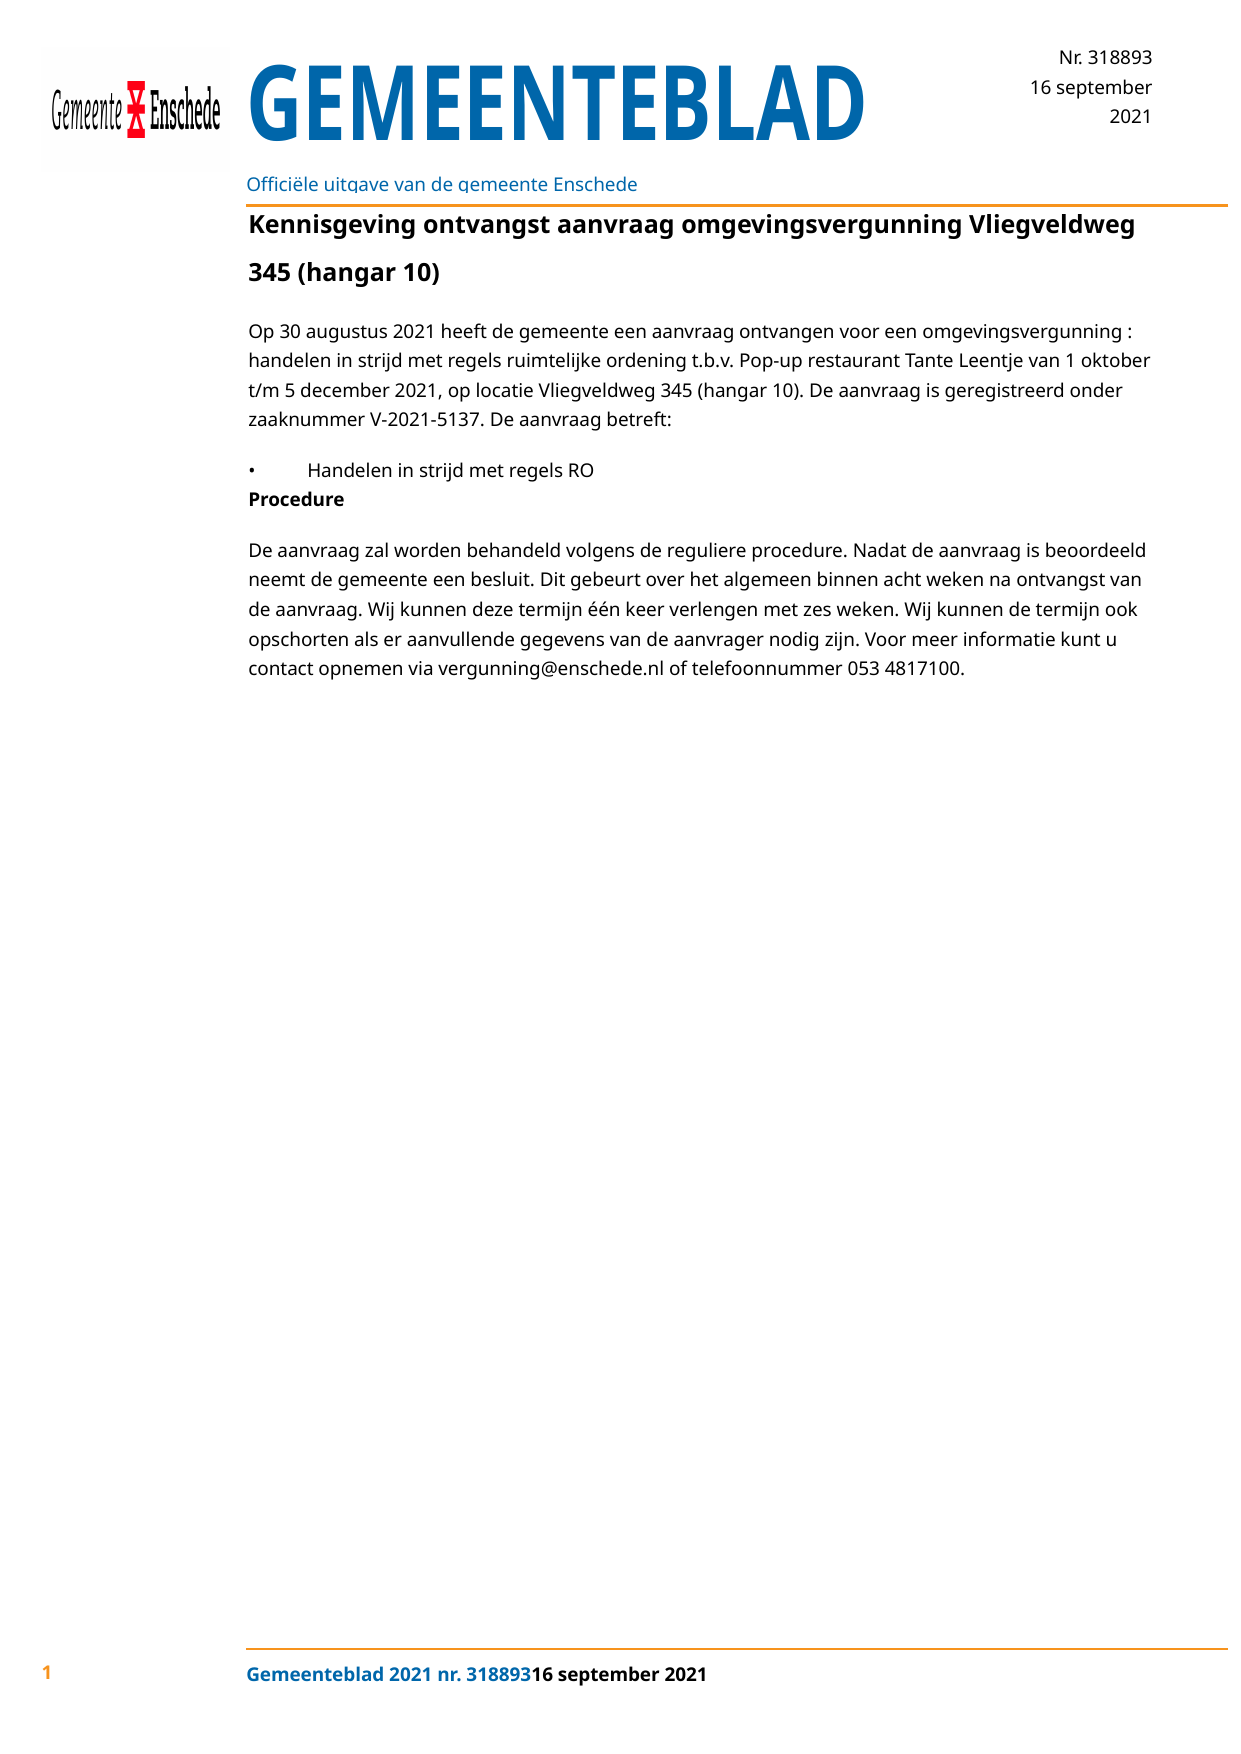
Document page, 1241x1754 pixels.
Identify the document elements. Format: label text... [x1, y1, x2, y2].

text Kennisgeving ontvangst aanvraag omgevingsvergunning Vliegveldweg 345 (hangar 10) [248, 207, 1152, 288]
text Op 30 augustus 2021 heeft de gemeente een aanvraag ontvangen voor een omgevingsvergunning : handelen in strijd met regels ruimtelijke ordening t.b.v. Pop-up restaurant Tante Leentje van 1 oktober t/m 5 december 2021, op locatie Vliegveldweg 345 (hangar 10). De aanvraag is geregistreerd onder zaaknummer V-2021-5137. De aanvraag betreft: [248, 318, 1152, 432]
text De aanvraag zal worden behandeld volgens de reguliere procedure. Nadat de aanvraag is beoordeeld neemt de gemeente een besluit. Dit gebeurt over het algemeen binnen acht weken na ontvangst van de aanvraag. Wij kunnen deze termijn één keer verlengen met zes weken. Wij kunnen de termijn ook opschorten als er aanvullende gegevens van de aanvrager nodig zijn. Voor meer informatie kunt u contact opnemen via vergunning@enschede.nl of telefoonnummer 053 4817100. [248, 537, 1152, 681]
list Handelen in strijd met regels RO [248, 457, 1152, 483]
picture [41, 47, 231, 172]
text Procedure [248, 487, 1152, 512]
